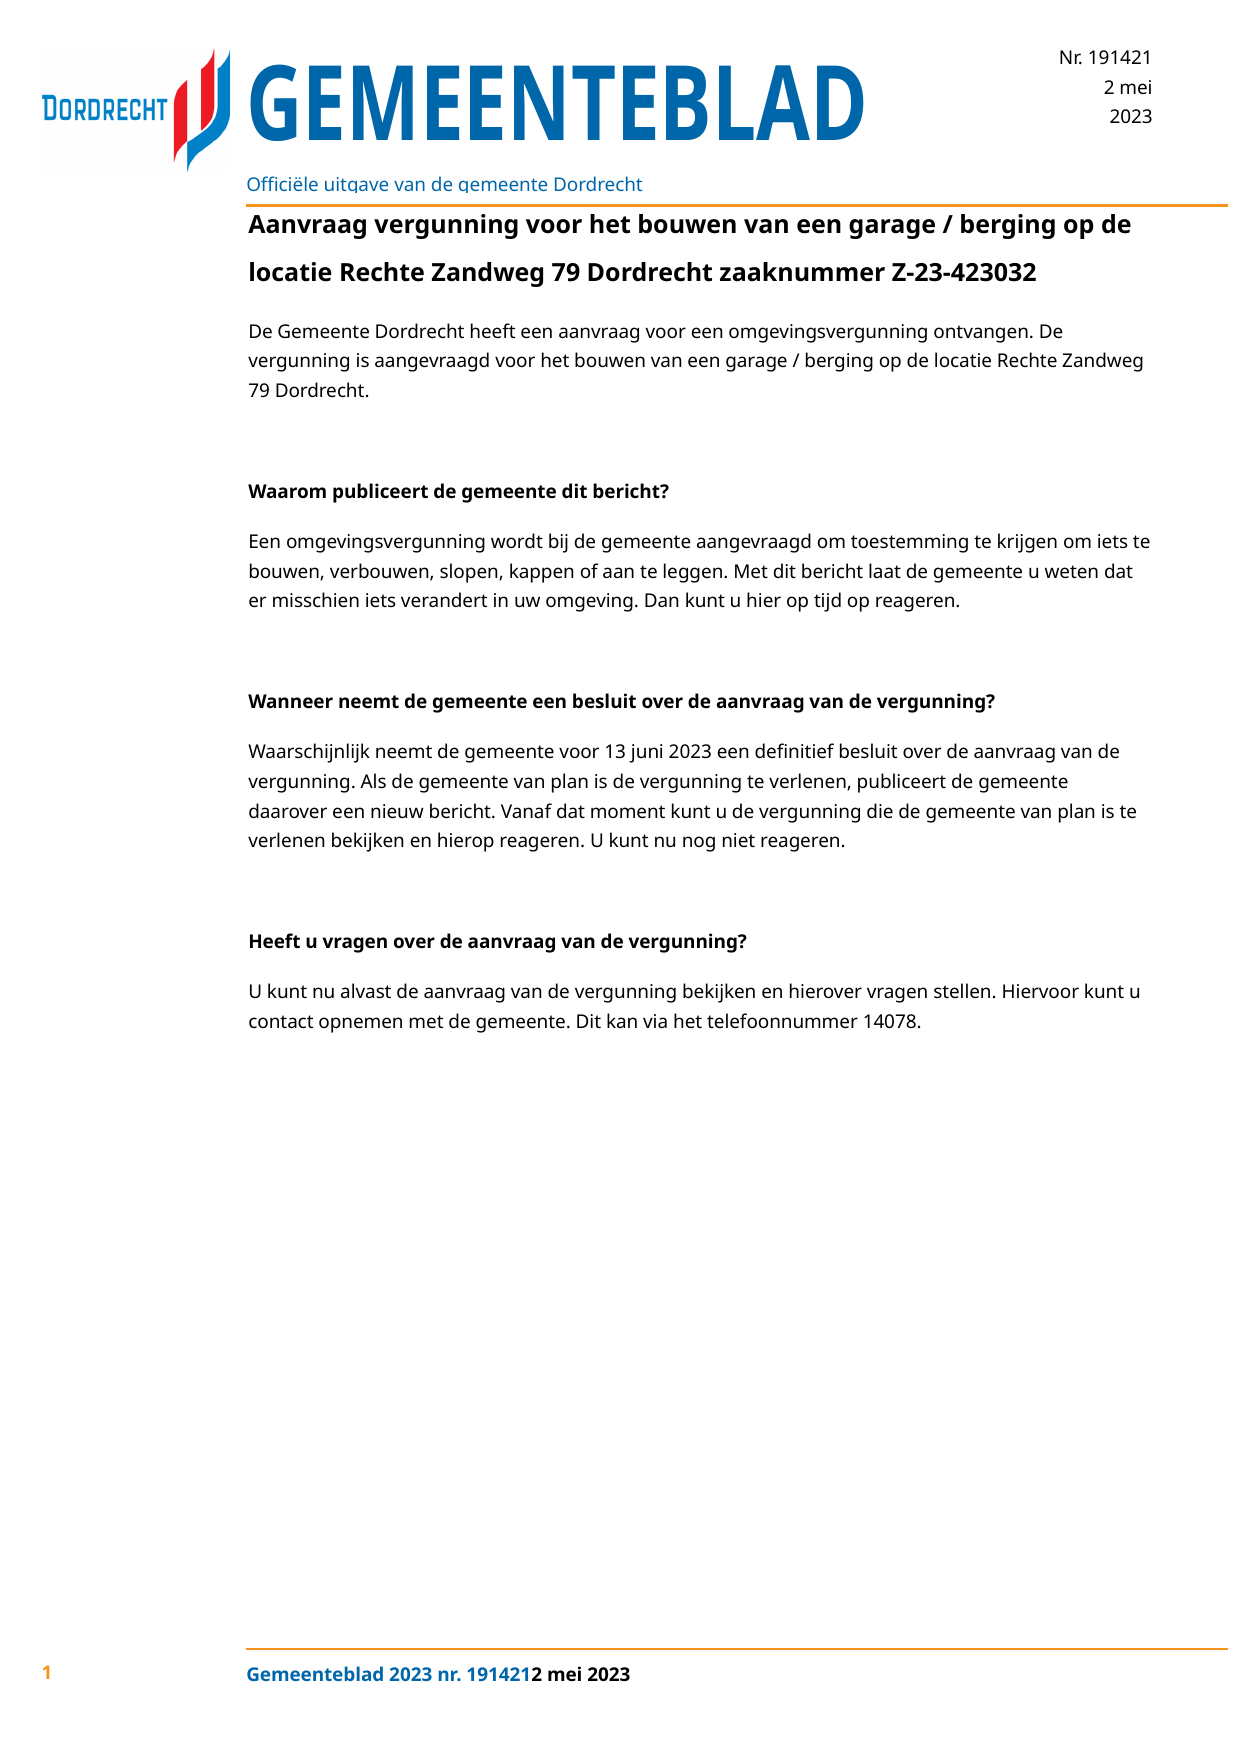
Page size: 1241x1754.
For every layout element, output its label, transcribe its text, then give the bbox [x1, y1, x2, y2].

text Heeft u vragen over de aanvraag van de vergunning? [248, 928, 1152, 954]
picture [41, 47, 231, 172]
text Waarschijnlijk neemt de gemeente voor 13 juni 2023 een definitief besluit over de aanvraag van de vergunning. Als de gemeente van plan is de vergunning te verlenen, publiceert de gemeente daarover een nieuw bericht. Vanaf dat moment kunt u de vergunning die de gemeente van plan is te verlenen bekijken en hierop reageren. U kunt nu nog niet reageren. [248, 739, 1152, 853]
text Aanvraag vergunning voor het bouwen van een garage / berging op de locatie Rechte Zandweg 79 Dordrecht zaaknummer Z-23-423032 [248, 207, 1152, 288]
text Een omgevingsvergunning wordt bij de gemeente aangevraagd om toestemming te krijgen om iets te bouwen, verbouwen, slopen, kappen of aan te leggen. Met dit bericht laat de gemeente u weten dat er misschien iets verandert in uw omgeving. Dan kunt u hier op tijd op reageren. [248, 528, 1152, 613]
text U kunt nu alvast de aanvraag van de vergunning bekijken en hierover vragen stellen. Hiervoor kunt u contact opnemen met de gemeente. Dit kan via het telefoonnummer 14078. [248, 979, 1152, 1034]
text Waarom publiceert de gemeente dit bericht? [248, 478, 1152, 504]
text De Gemeente Dordrecht heeft een aanvraag voor een omgevingsvergunning ontvangen. De vergunning is aangevraagd voor het bouwen van een garage / berging op de locatie Rechte Zandweg 79 Dordrecht. [248, 318, 1152, 403]
text Wanneer neemt de gemeente een besluit over de aanvraag van de vergunning? [248, 688, 1152, 714]
